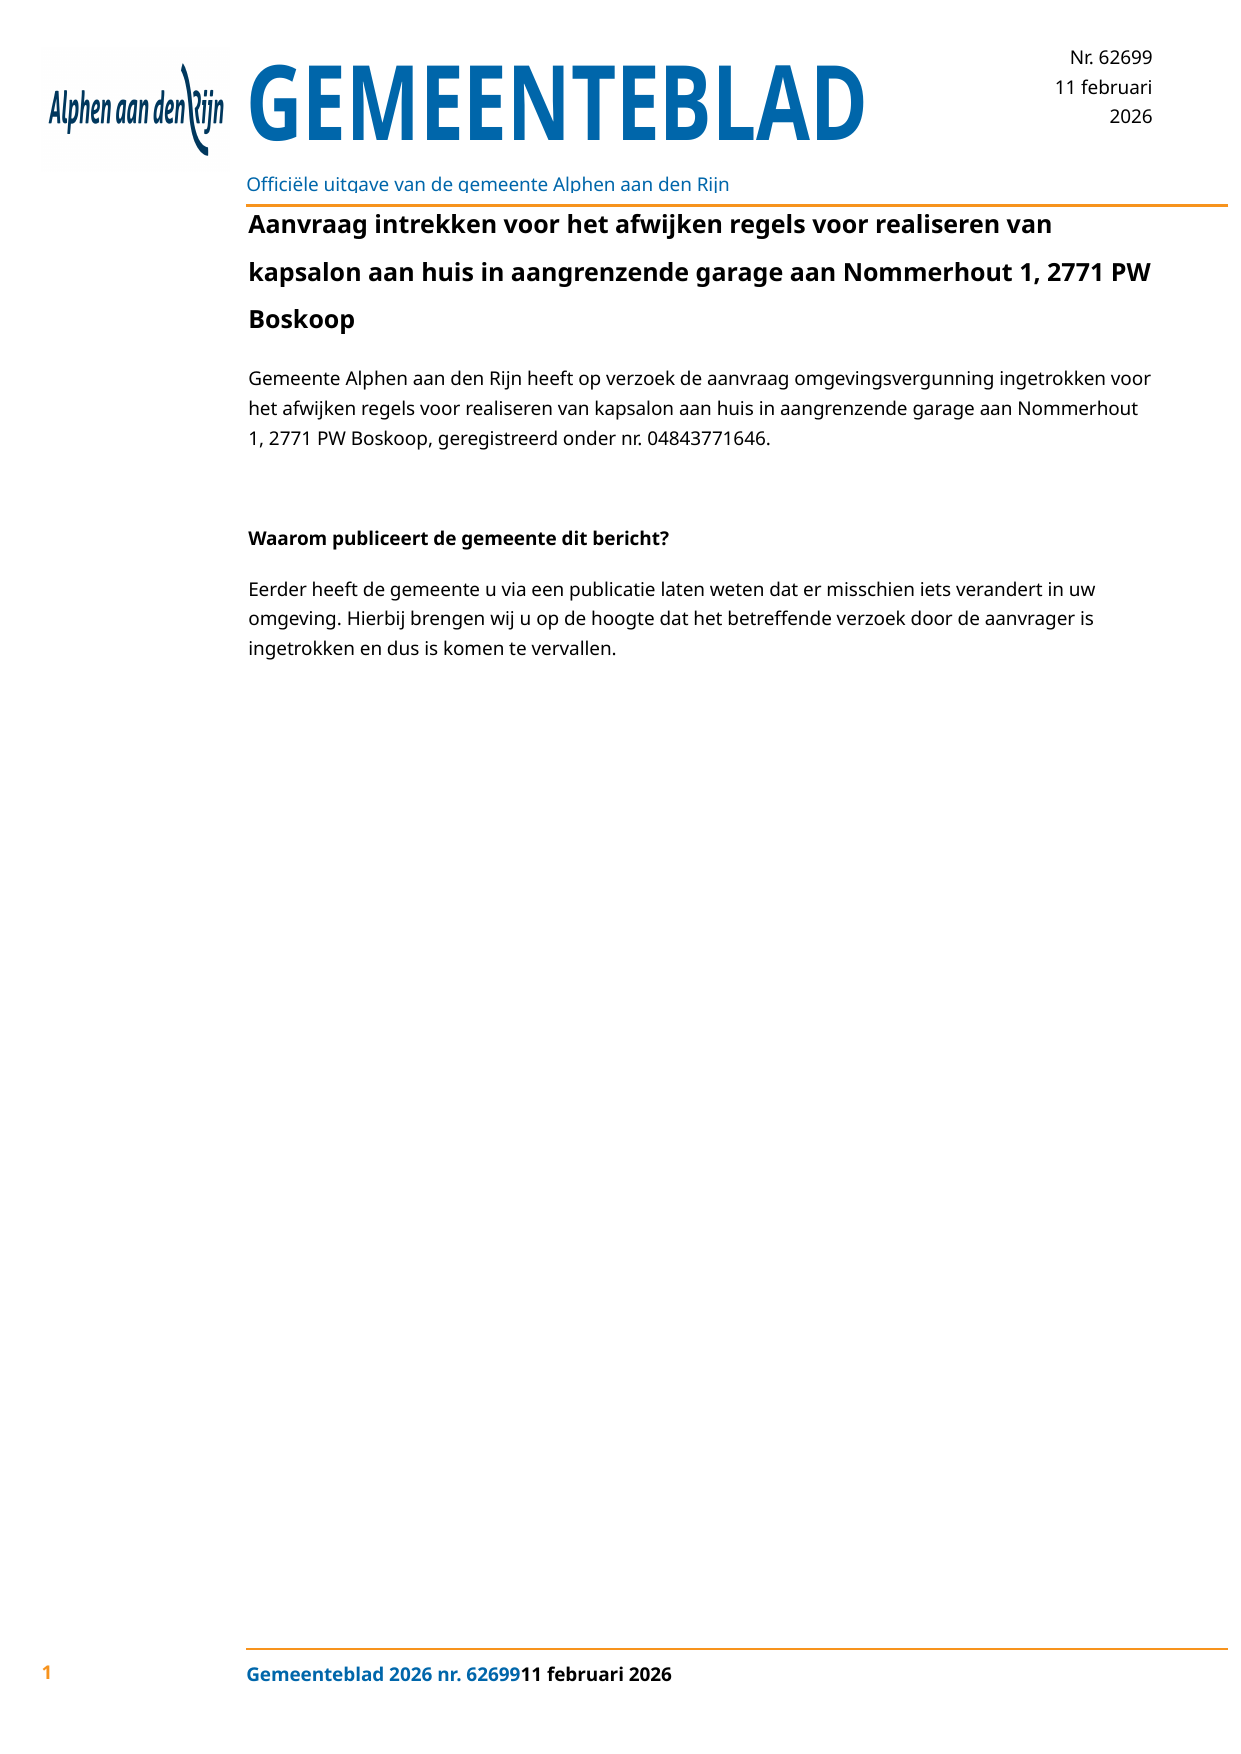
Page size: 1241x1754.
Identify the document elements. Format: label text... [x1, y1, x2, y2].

picture [41, 47, 231, 172]
text Eerder heeft de gemeente u via een publicatie laten weten dat er misschien iets verandert in uw omgeving. Hierbij brengen wij u op de hoogte dat het betreffende verzoek door de aanvrager is ingetrokken en dus is komen te vervallen. [248, 576, 1152, 661]
text Aanvraag intrekken voor het afwijken regels voor realiseren van kapsalon aan huis in aangrenzende garage aan Nommerhout 1, 2771 PW Boskoop [248, 207, 1152, 336]
text Waarom publiceert de gemeente dit bericht? [248, 526, 1152, 551]
text Gemeente Alphen aan den Rijn heeft op verzoek de aanvraag omgevingsvergunning ingetrokken voor het afwijken regels voor realiseren van kapsalon aan huis in aangrenzende garage aan Nommerhout 1, 2771 PW Boskoop, geregistreerd onder nr. 04843771646. [248, 366, 1152, 450]
